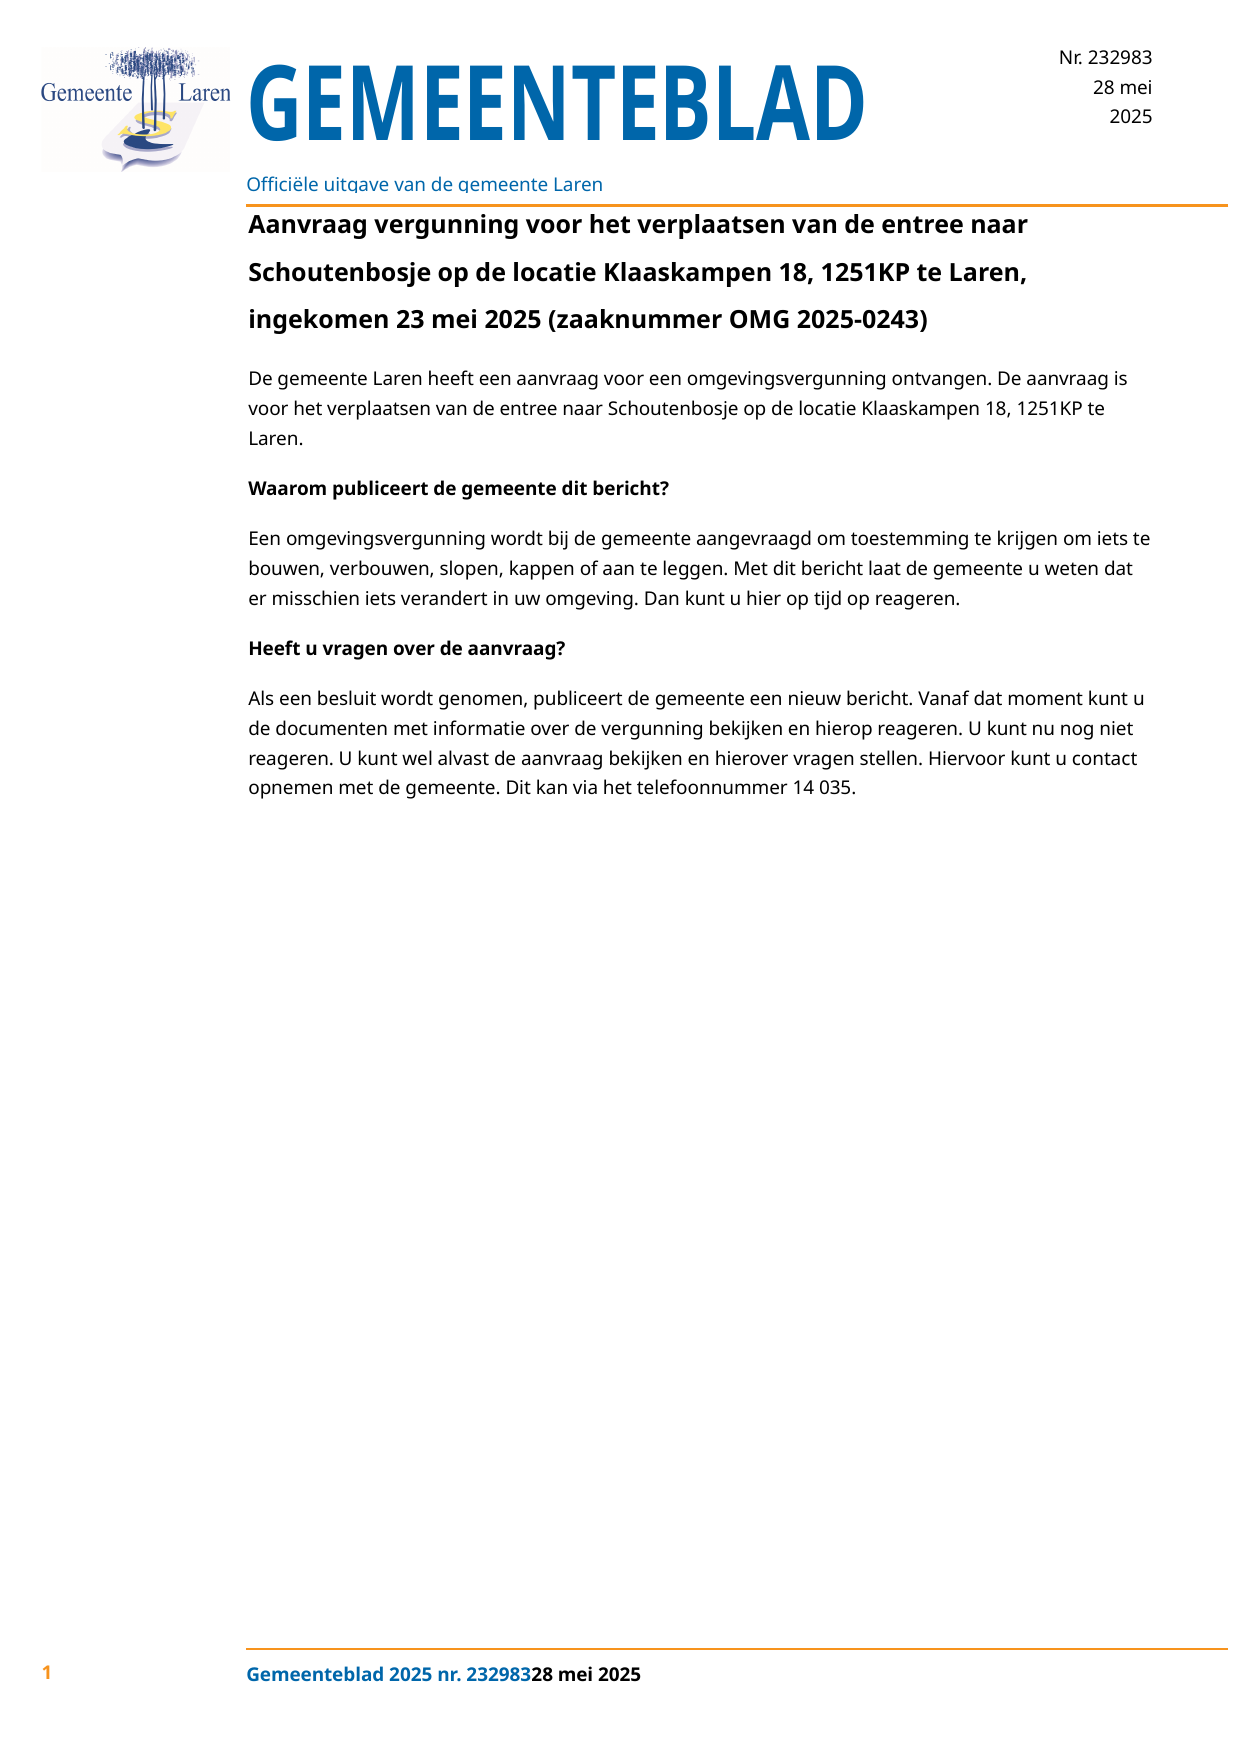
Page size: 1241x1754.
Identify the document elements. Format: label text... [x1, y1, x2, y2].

text Aanvraag vergunning voor het verplaatsen van de entree naar Schoutenbosje op de locatie Klaaskampen 18, 1251KP te Laren, ingekomen 23 mei 2025 (zaaknummer OMG 2025-0243) [248, 207, 1152, 336]
text Waarom publiceert de gemeente dit bericht? [248, 475, 1152, 501]
text Als een besluit wordt genomen, publiceert de gemeente een nieuw bericht. Vanaf dat moment kunt u de documenten met informatie over de vergunning bekijken en hierop reageren. U kunt nu nog niet reageren. U kunt wel alvast de aanvraag bekijken en hierover vragen stellen. Hiervoor kunt u contact opnemen met de gemeente. Dit kan via het telefoonnummer 14 035. [248, 686, 1152, 800]
picture [41, 47, 231, 172]
text Heeft u vragen over de aanvraag? [248, 635, 1152, 661]
text Een omgevingsvergunning wordt bij de gemeente aangevraagd om toestemming te krijgen om iets te bouwen, verbouwen, slopen, kappen of aan te leggen. Met dit bericht laat de gemeente u weten dat er misschien iets verandert in uw omgeving. Dan kunt u hier op tijd op reageren. [248, 526, 1152, 610]
text De gemeente Laren heeft een aanvraag voor een omgevingsvergunning ontvangen. De aanvraag is voor het verplaatsen van de entree naar Schoutenbosje op de locatie Klaaskampen 18, 1251KP te Laren. [248, 366, 1152, 450]
